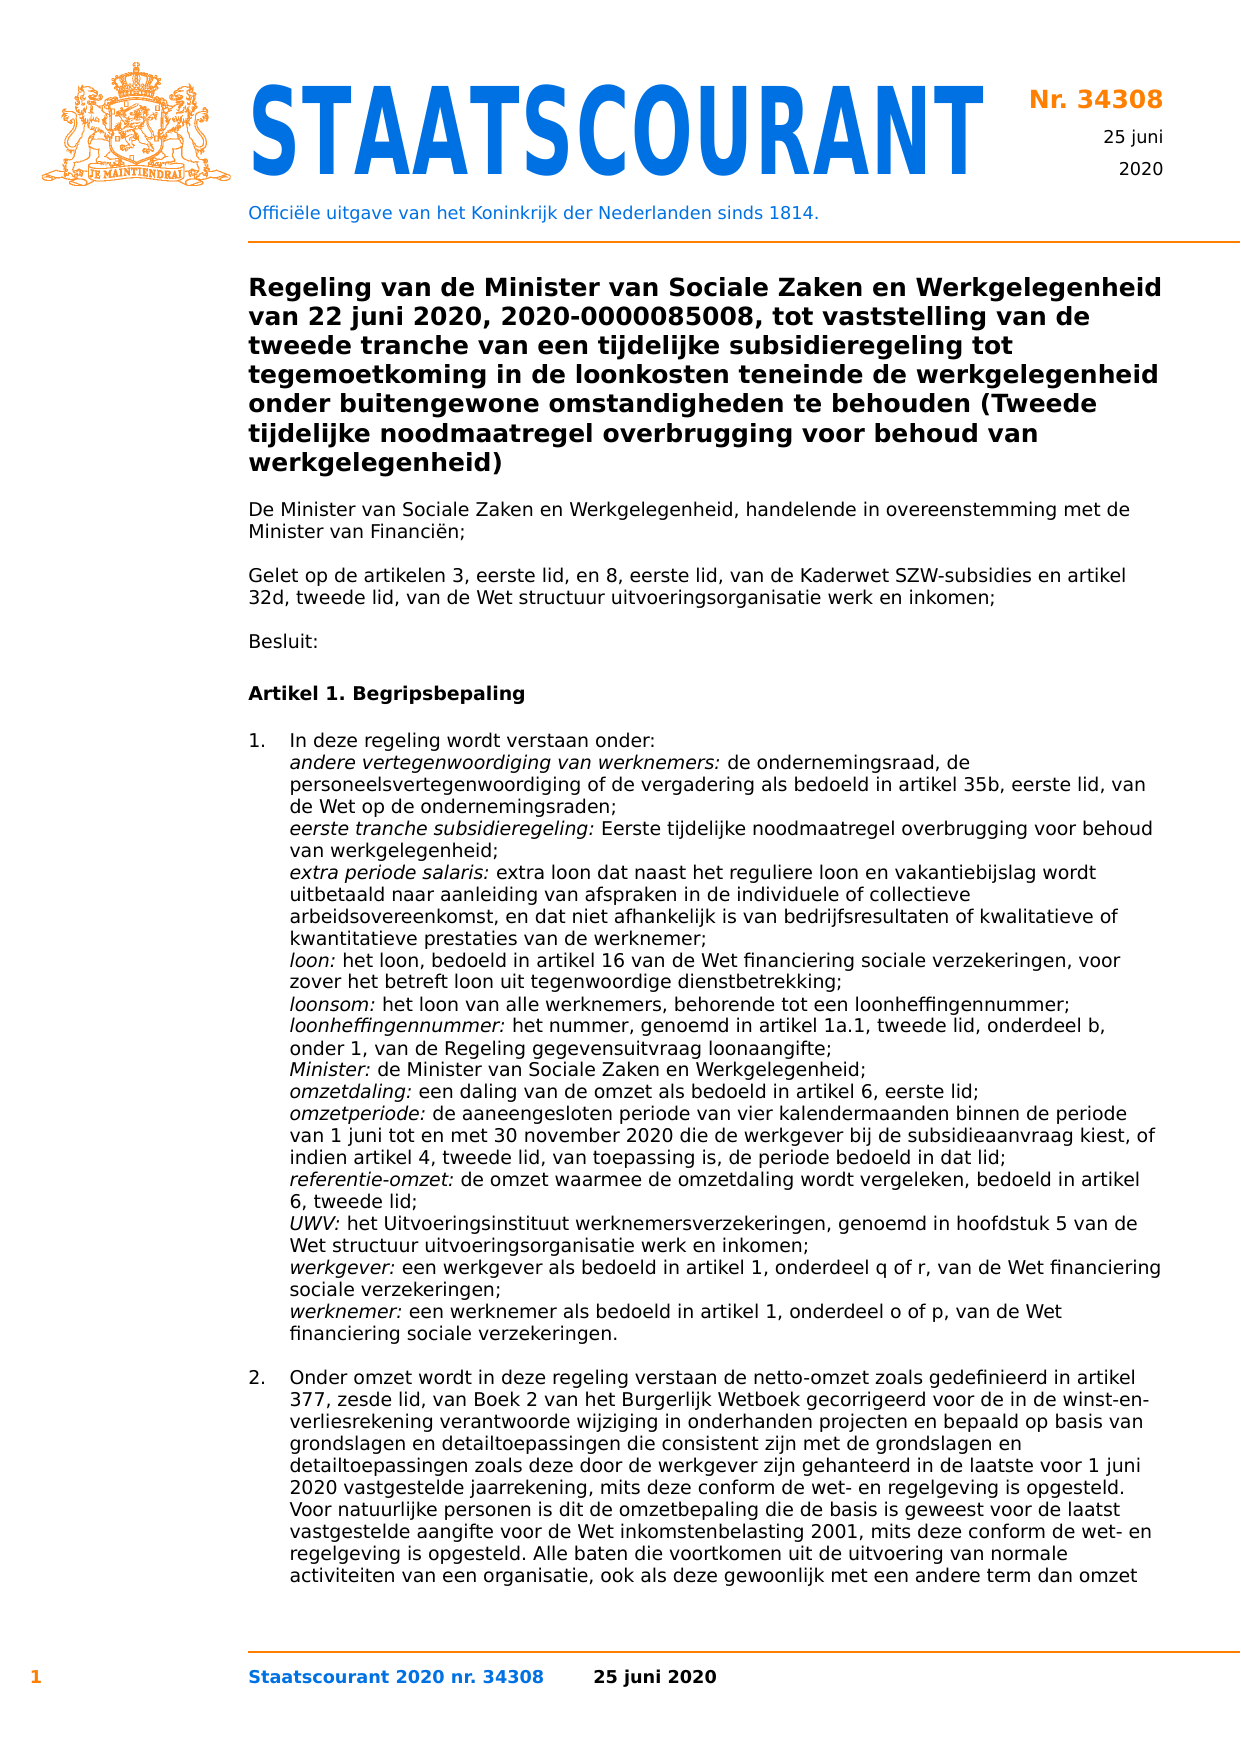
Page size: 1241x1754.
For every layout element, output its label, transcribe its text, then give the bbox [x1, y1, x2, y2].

table_cell 2020 [998, 153, 1240, 203]
text 2. Onder omzet wordt in deze regeling verstaan de netto-omzet zoals gedefinieerd in artikel 377, zesde lid, van Boek 2 van het Burgerlijk Wetboek gecorrigeerd voor de in de winst-en-verliesrekening verantwoorde wijziging in onderhanden projecten en bepaald op basis van grondslagen en detailtoepassingen die consistent zijn met de grondslagen en detailtoepassingen zoals deze door de werkgever zijn gehanteerd in de laatste voor 1 juni 2020 vastgestelde jaarrekening, mits deze conform de wet- en regelgeving is opgesteld. Voor natuurlijke personen is dit de omzetbepaling die de basis is geweest voor de laatst vastgestelde aangifte voor de Wet inkomstenbelasting 2001, mits deze conform de wet- en regelgeving is opgesteld. Alle baten die voortkomen uit de uitvoering van normale activiteiten van een organisatie, ook als deze gewoonlijk met een andere term dan omzet [248, 1367, 1163, 1587]
table_cell Officiële uitgave van het Koninkrijk der Nederlanden sinds 1814. [248, 203, 1240, 241]
table_header STAATSCOURANT [248, 62, 998, 203]
text Besluit: [248, 631, 1163, 653]
text omzetperiode: de aaneengesloten periode van vier kalendermaanden binnen de periode van 1 juni tot en met 30 november 2020 die de werkgever bij de subsidieaanvraag kiest, of indien artikel 4, tweede lid, van toepassing is, de periode bedoeld in dat lid; [289, 1103, 1163, 1169]
text Minister: de Minister van Sociale Zaken en Werkgelegenheid; [289, 1059, 1163, 1081]
subtitle Regeling van de Minister van Sociale Zaken en Werkgelegenheid van 22 juni 2020, 2020-0000085008, tot vaststelling van de tweede tranche van een tijdelijke subsidieregeling tot tegemoetkoming in de loonkosten teneinde de werkgelegenheid onder buitengewone omstandigheden te behouden (Tweede tijdelijke noodmaatregel overbrugging voor behoud van werkgelegenheid) [248, 273, 1163, 477]
text 1. In deze regeling wordt verstaan onder: [248, 730, 1163, 752]
table_header [25, 62, 248, 241]
text loonheffingennummer: het nummer, genoemd in artikel 1a.1, tweede lid, onderdeel b, onder 1, van de Regeling gegevensuitvraag loonaangifte; [289, 1015, 1163, 1059]
table_header Nr. 34308 [998, 62, 1240, 121]
table_cell 25 juni [998, 121, 1240, 153]
text loonsom: het loon van alle werknemers, behorende tot een loonheffingennummer; [289, 993, 1163, 1015]
text extra periode salaris: extra loon dat naast het reguliere loon en vakantiebijslag wordt uitbetaald naar aanleiding van afspraken in de individuele of collectieve arbeidsovereenkomst, en dat niet afhankelijk is van bedrijfsresultaten of kwalitatieve of kwantitatieve prestaties van de werknemer; [289, 862, 1163, 949]
subtitle Artikel 1. Begripsbepaling [248, 683, 1163, 705]
text loon: het loon, bedoeld in artikel 16 van de Wet financiering sociale verzekeringen, voor zover het betreft loon uit tegenwoordige dienstbetrekking; [289, 949, 1163, 993]
text eerste tranche subsidieregeling: Eerste tijdelijke noodmaatregel overbrugging voor behoud van werkgelegenheid; [289, 818, 1163, 862]
picture [41, 62, 231, 186]
text Gelet op de artikelen 3, eerste lid, en 8, eerste lid, van de Kaderwet SZW-subsidies en artikel 32d, tweede lid, van de Wet structuur uitvoeringsorganisatie werk en inkomen; [248, 565, 1163, 609]
text werkgever: een werkgever als bedoeld in artikel 1, onderdeel q of r, van de Wet financiering sociale verzekeringen; [289, 1257, 1163, 1301]
text andere vertegenwoordiging van werknemers: de ondernemingsraad, de personeelsvertegenwoordiging of de vergadering als bedoeld in artikel 35b, eerste lid, van de Wet op de ondernemingsraden; [289, 752, 1163, 818]
text UWV: het Uitvoeringsinstituut werknemersverzekeringen, genoemd in hoofdstuk 5 van de Wet structuur uitvoeringsorganisatie werk en inkomen; [289, 1213, 1163, 1257]
text De Minister van Sociale Zaken en Werkgelegenheid, handelende in overeenstemming met de Minister van Financiën; [248, 499, 1163, 543]
text werknemer: een werknemer als bedoeld in artikel 1, onderdeel o of p, van de Wet financiering sociale verzekeringen. [289, 1301, 1163, 1345]
text referentie-omzet: de omzet waarmee de omzetdaling wordt vergeleken, bedoeld in artikel 6, tweede lid; [289, 1169, 1163, 1213]
text omzetdaling: een daling van de omzet als bedoeld in artikel 6, eerste lid; [289, 1081, 1163, 1103]
